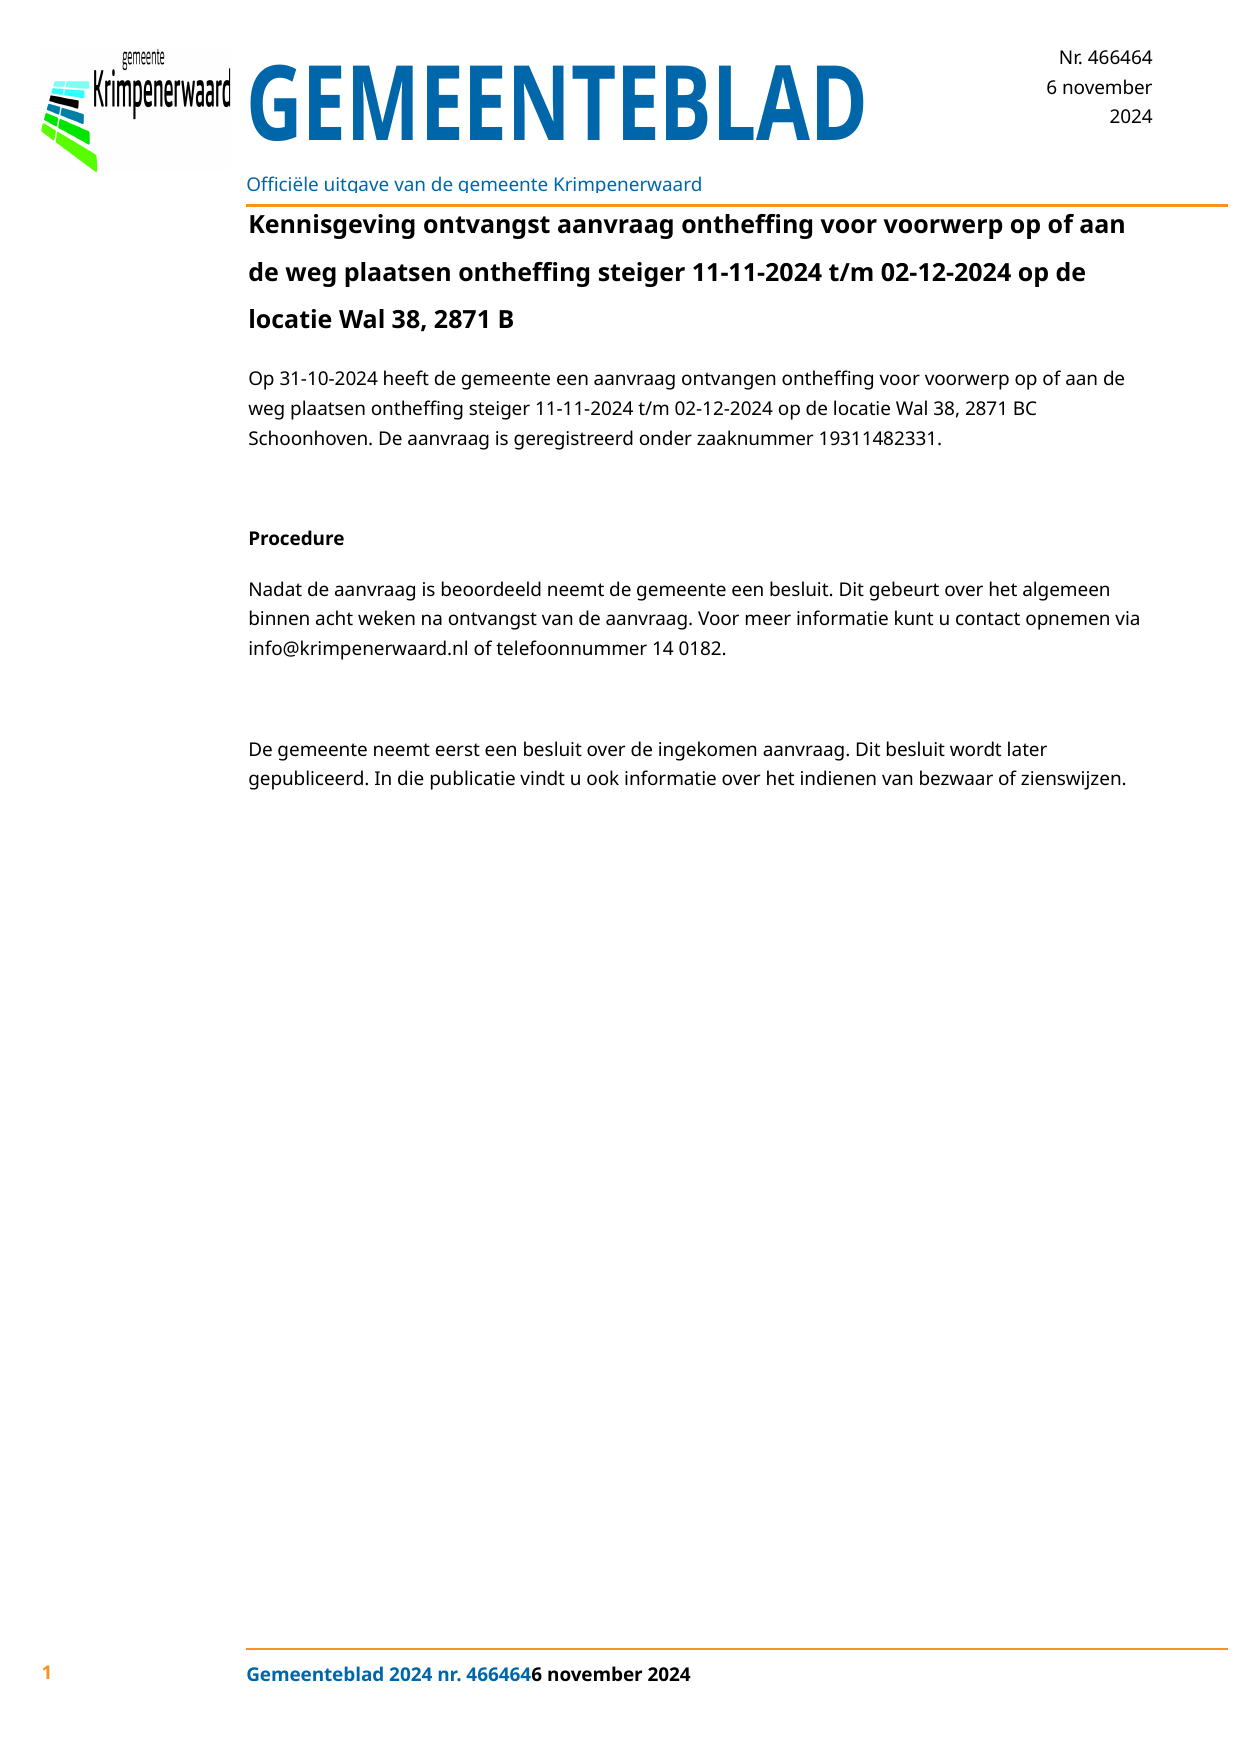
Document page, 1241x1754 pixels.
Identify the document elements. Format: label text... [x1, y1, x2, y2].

text Op 31-10-2024 heeft de gemeente een aanvraag ontvangen ontheffing voor voorwerp op of aan de weg plaatsen ontheffing steiger 11-11-2024 t/m 02-12-2024 op de locatie Wal 38, 2871 BC Schoonhoven. De aanvraag is geregistreerd onder zaaknummer 19311482331. [248, 366, 1152, 450]
text Procedure [248, 526, 1152, 551]
text Nadat de aanvraag is beoordeeld neemt de gemeente een besluit. Dit gebeurt over het algemeen binnen acht weken na ontvangst van de aanvraag. Voor meer informatie kunt u contact opnemen via info@krimpenerwaard.nl of telefoonnummer 14 0182. [248, 576, 1152, 661]
text De gemeente neemt eerst een besluit over de ingekomen aanvraag. Dit besluit wordt later gepubliceerd. In die publicatie vindt u ook informatie over het indienen van bezwaar of zienswijzen. [248, 736, 1152, 791]
picture [41, 47, 231, 172]
text Kennisgeving ontvangst aanvraag ontheffing voor voorwerp op of aan de weg plaatsen ontheffing steiger 11-11-2024 t/m 02-12-2024 op de locatie Wal 38, 2871 B [248, 207, 1152, 336]
